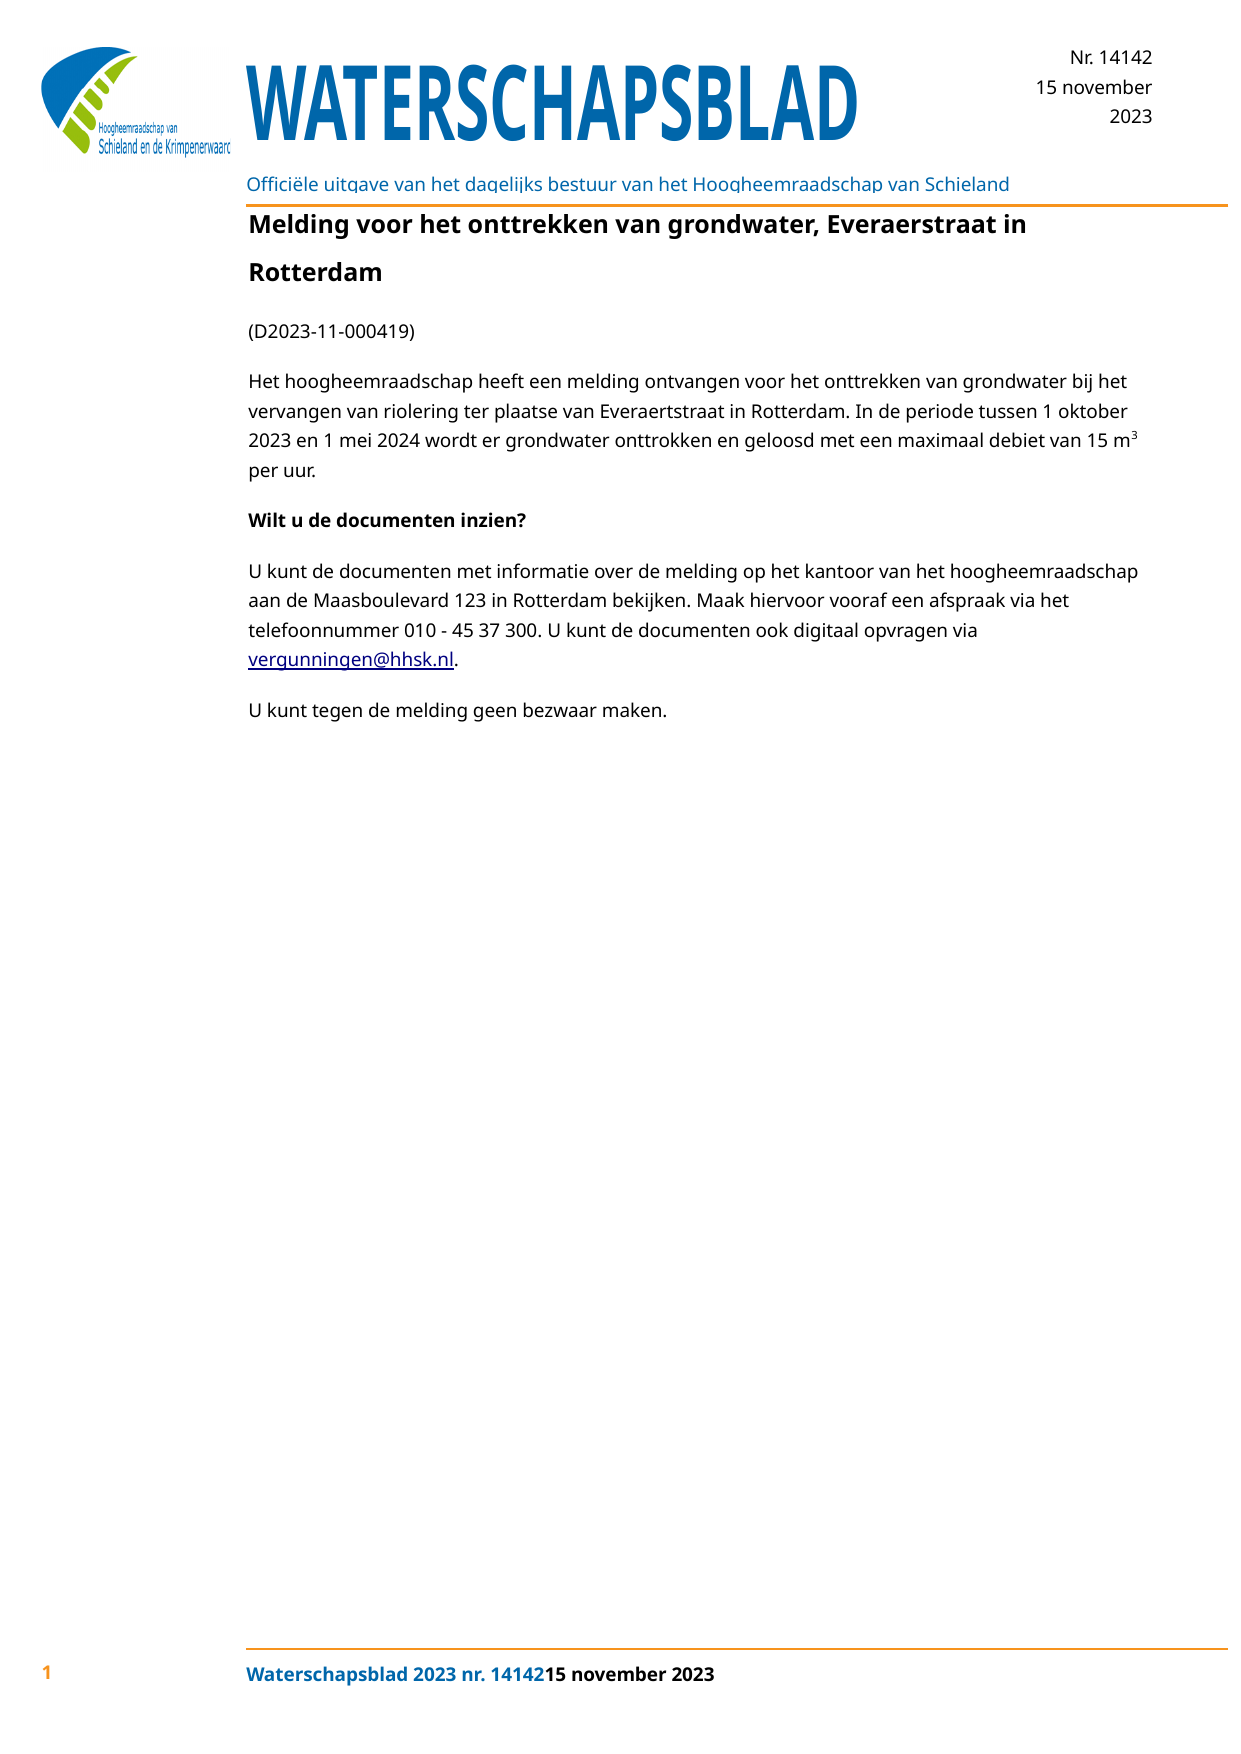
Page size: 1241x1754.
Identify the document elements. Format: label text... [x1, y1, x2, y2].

text U kunt de documenten met informatie over de melding op het kantoor van het hoogheemraadschap aan de Maasboulevard 123 in Rotterdam bekijken. Maak hiervoor vooraf een afspraak via het telefoonnummer 010 - 45 37 300. U kunt de documenten ook digitaal opvragen via vergunningen@hhsk.nl. [248, 558, 1152, 672]
text Het hoogheemraadschap heeft een melding ontvangen voor het onttrekken van grondwater bij het vervangen van riolering ter plaatse van Everaertstraat in Rotterdam. In de periode tussen 1 oktober 2023 en 1 mei 2024 wordt er grondwater onttrokken en geloosd met een maximaal debiet van 15 m3 per uur. [248, 368, 1152, 483]
text Melding voor het onttrekken van grondwater, Everaerstraat in Rotterdam [248, 207, 1152, 288]
text Wilt u de documenten inzien? [248, 507, 1152, 533]
text (D2023-11-000419) [248, 318, 1152, 344]
text U kunt tegen de melding geen bezwaar maken. [248, 697, 1152, 723]
picture [41, 47, 231, 172]
